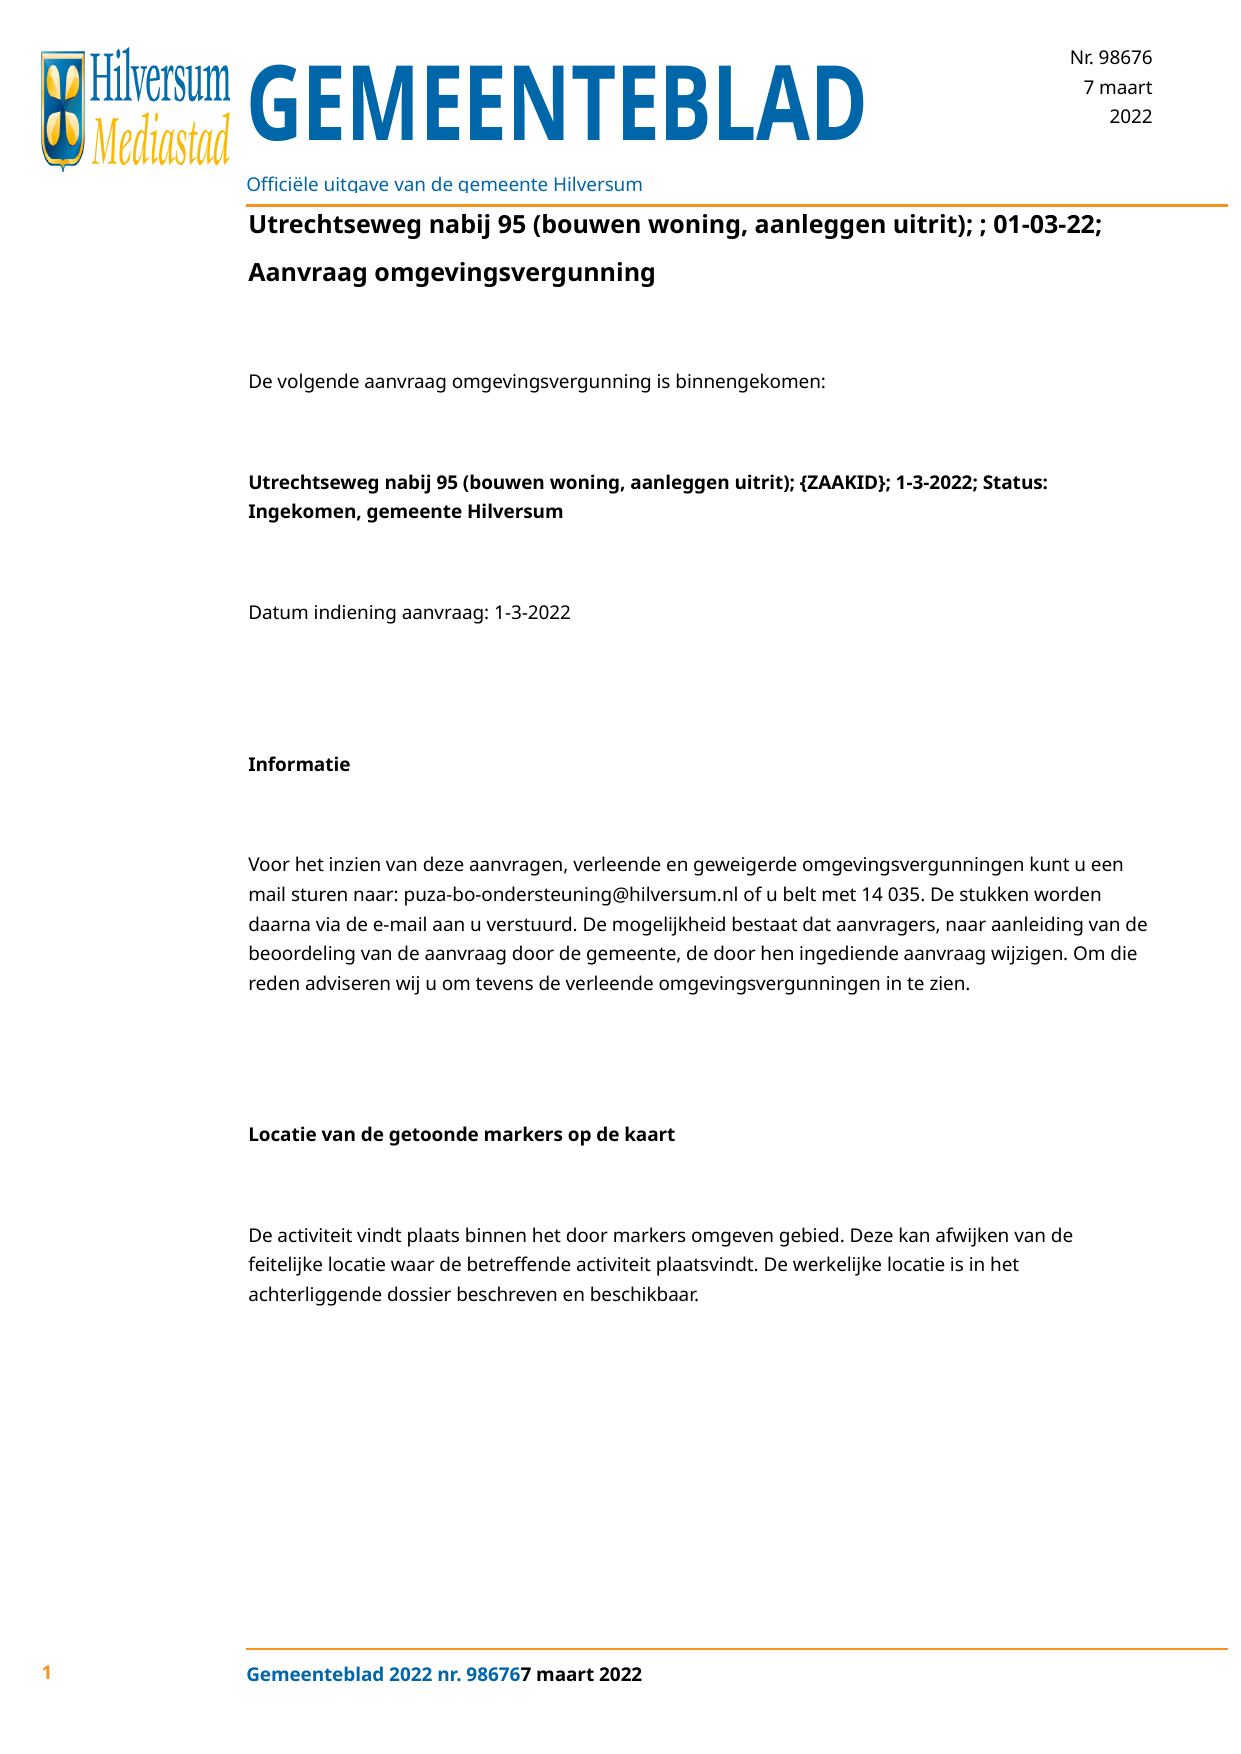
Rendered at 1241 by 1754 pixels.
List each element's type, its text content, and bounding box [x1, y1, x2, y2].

text Informatie [248, 751, 1152, 777]
text Utrechtseweg nabij 95 (bouwen woning, aanleggen uitrit); ; 01-03-22; Aanvraag omgevingsvergunning [248, 207, 1152, 288]
text Datum indiening aanvraag: 1-3-2022 [248, 599, 1152, 625]
text De activiteit vindt plaats binnen het door markers omgeven gebied. Deze kan afwijken van de feitelijke locatie waar de betreffende activiteit plaatsvindt. De werkelijke locatie is in het achterliggende dossier beschreven en beschikbaar. [248, 1222, 1152, 1307]
text Utrechtseweg nabij 95 (bouwen woning, aanleggen uitrit); {ZAAKID}; 1-3-2022; Status: Ingekomen, gemeente Hilversum [248, 469, 1152, 524]
text Locatie van de getoonde markers op de kaart [248, 1121, 1152, 1147]
text Voor het inzien van deze aanvragen, verleende en geweigerde omgevingsvergunningen kunt u een mail sturen naar: puza-bo-ondersteuning@hilversum.nl of u belt met 14 035. De stukken worden daarna via de e-mail aan u verstuurd. De mogelijkheid bestaat dat aanvragers, naar aanleiding van de beoordeling van de aanvraag door de gemeente, de door hen ingediende aanvraag wijzigen. Om die reden adviseren wij u om tevens de verleende omgevingsvergunningen in te zien. [248, 852, 1152, 996]
text De volgende aanvraag omgevingsvergunning is binnengekomen: [248, 368, 1152, 394]
picture [41, 47, 231, 172]
